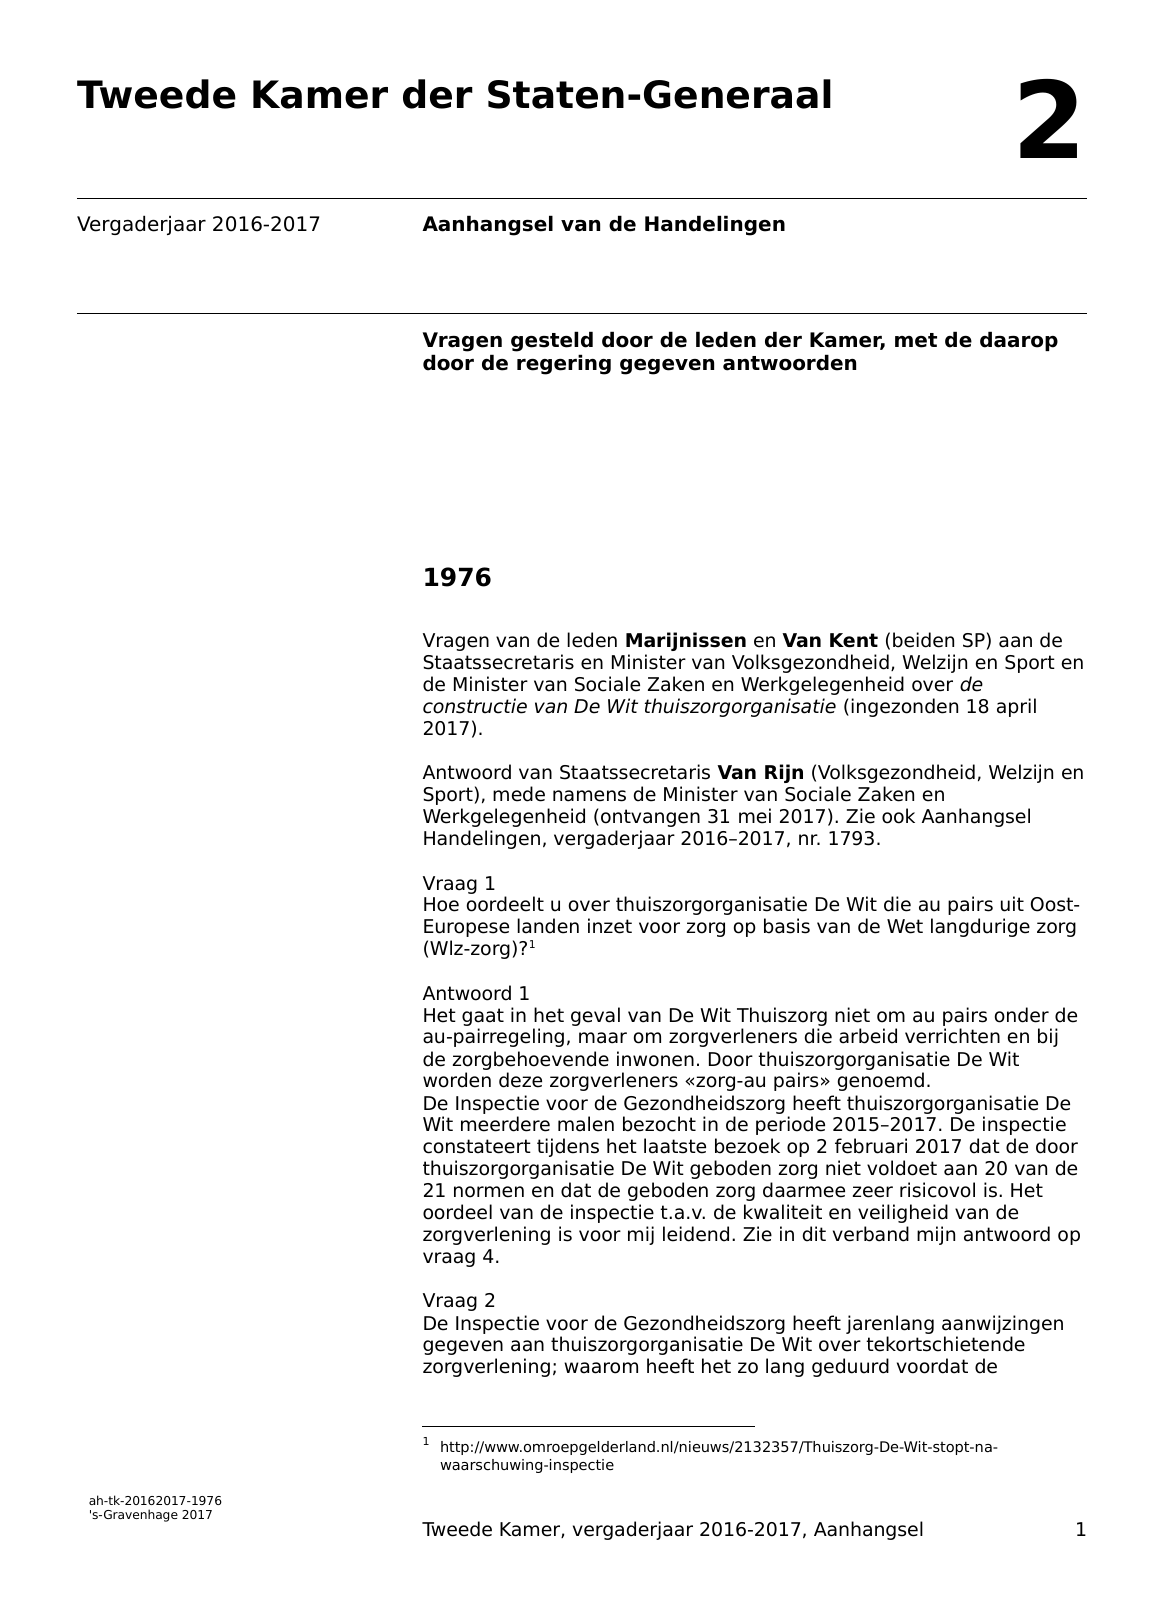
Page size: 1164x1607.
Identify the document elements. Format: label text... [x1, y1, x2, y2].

text 1976 [422, 563, 1087, 592]
text Antwoord 1 [422, 982, 1087, 1004]
text Antwoord van Staatssecretaris Van Rijn (Volksgezondheid, Welzijn en Sport), mede namens de Minister van Sociale Zaken en Werkgelegenheid (ontvangen 31 mei 2017). Zie ook Aanhangsel Handelingen, vergaderjaar 2016–2017, nr. 1793. [422, 762, 1087, 850]
table_cell Vergaderjaar 2016-2017 [77, 199, 422, 313]
text Vragen van de leden Marijnissen en Van Kent (beiden SP) aan de Staatssecretaris en Minister van Volksgezondheid, Welzijn en Sport en de Minister van Sociale Zaken en Werkgelegenheid over de constructie van De Wit thuiszorgorganisatie (ingezonden 18 april 2017). [422, 630, 1087, 740]
text De Inspectie voor de Gezondheidszorg heeft thuiszorgorganisatie De Wit meerdere malen bezocht in de periode 2015–2017. De inspectie constateert tijdens het laatste bezoek op 2 februari 2017 dat de door thuiszorgorganisatie De Wit geboden zorg niet voldoet aan 20 van de 21 normen en dat de geboden zorg daarmee zeer risicovol is. Het oordeel van de inspectie t.a.v. de kwaliteit en veiligheid van de zorgverlening is voor mij leidend. Zie in dit verband mijn antwoord op vraag 4. [422, 1092, 1087, 1268]
table_cell [77, 314, 422, 375]
text ah-tk-20162017-1976 [88, 1494, 323, 1508]
text Hoe oordeelt u over thuiszorgorganisatie De Wit die au pairs uit Oost-Europese landen inzet voor zorg op basis van de Wet langdurige zorg (Wlz-zorg)? [422, 894, 1087, 960]
table_header 2 [886, 59, 1087, 198]
text 's-Gravenhage 2017 [88, 1508, 323, 1522]
table_cell Vragen gesteld door de leden der Kamer, met de daarop door de regering gegeven antwoorden [422, 314, 1087, 375]
text Vraag 1 [422, 872, 1087, 894]
text Vraag 2 [422, 1290, 1087, 1312]
table_header Tweede Kamer der Staten-Generaal [77, 59, 886, 198]
table_cell Aanhangsel van de Handelingen [422, 199, 1087, 313]
text De Inspectie voor de Gezondheidszorg heeft jarenlang aanwijzingen gegeven aan thuiszorgorganisatie De Wit over tekortschietende zorgverlening; waarom heeft het zo lang geduurd voordat de [422, 1312, 1087, 1378]
text Het gaat in het geval van De Wit Thuiszorg niet om au pairs onder de au-pairregeling, maar om zorgverleners die arbeid verrichten en bij de zorgbehoevende inwonen. Door thuiszorgorganisatie De Wit worden deze zorgverleners «zorg-au pairs» genoemd. [422, 1004, 1087, 1092]
text http://www.omroepgelderland.nl/nieuws/2132357/Thuiszorg-De-Wit-stopt-na-waarschuwing-inspectie [422, 1435, 1087, 1474]
